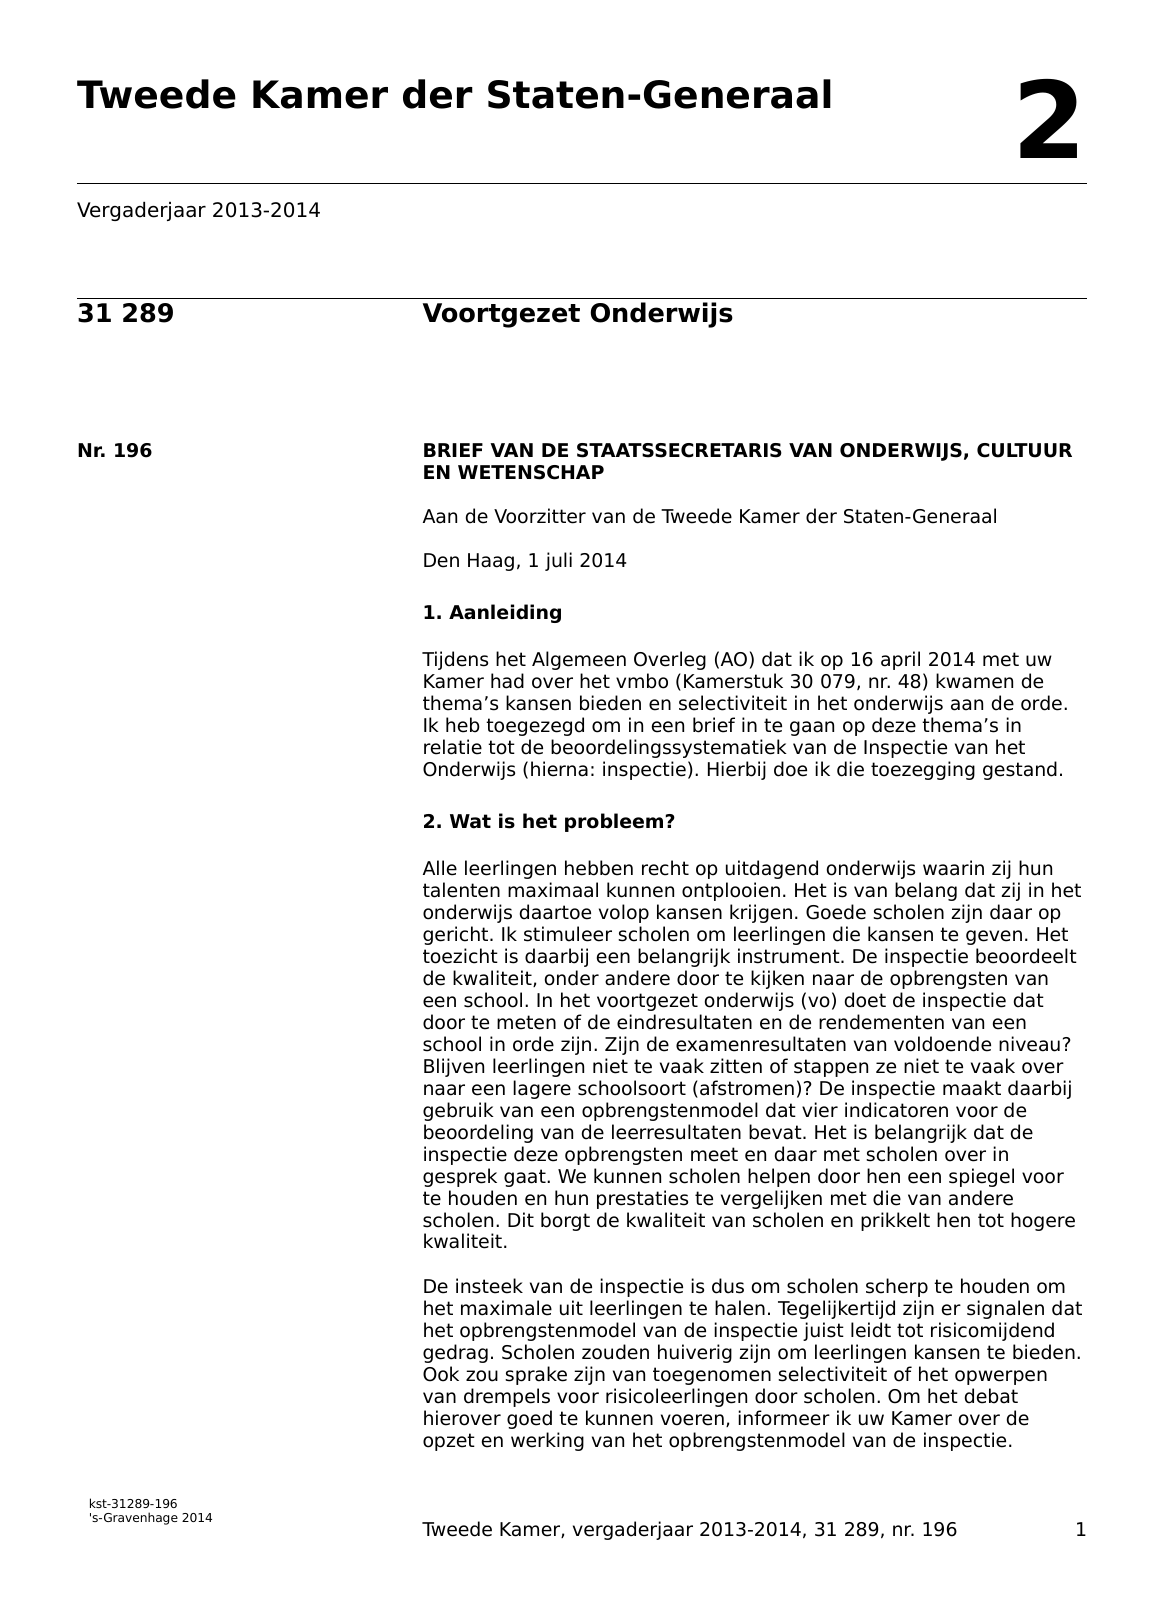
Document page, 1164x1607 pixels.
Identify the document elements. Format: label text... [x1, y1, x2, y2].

subtitle 31 289 Voortgezet Onderwijs [77, 299, 1087, 329]
text Alle leerlingen hebben recht op uitdagend onderwijs waarin zij hun talenten maximaal kunnen ontplooien. Het is van belang dat zij in het onderwijs daartoe volop kansen krijgen. Goede scholen zijn daar op gericht. Ik stimuleer scholen om leerlingen die kansen te geven. Het toezicht is daarbij een belangrijk instrument. De inspectie beoordeelt de kwaliteit, onder andere door te kijken naar de opbrengsten van een school. In het voortgezet onderwijs (vo) doet de inspectie dat door te meten of de eindresultaten en de rendementen van een school in orde zijn. Zijn de examenresultaten van voldoende niveau? Blijven leerlingen niet te vaak zitten of stappen ze niet te vaak over naar een lagere schoolsoort (afstromen)? De inspectie maakt daarbij gebruik van een opbrengstenmodel dat vier indicatoren voor de beoordeling van de leerresultaten bevat. Het is belangrijk dat de inspectie deze opbrengsten meet en daar met scholen over in gesprek gaat. We kunnen scholen helpen door hen een spiegel voor te houden en hun prestaties te vergelijken met die van andere scholen. Dit borgt de kwaliteit van scholen en prikkelt hen tot hogere kwaliteit. [422, 858, 1087, 1253]
subtitle Nr. 196 BRIEF VAN DE STAATSSECRETARIS VAN ONDERWIJS, CULTUUR EN WETENSCHAP [77, 440, 1087, 484]
text De insteek van de inspectie is dus om scholen scherp te houden om het maximale uit leerlingen te halen. Tegelijkertijd zijn er signalen dat het opbrengstenmodel van de inspectie juist leidt tot risicomijdend gedrag. Scholen zouden huiverig zijn om leerlingen kansen te bieden. Ook zou sprake zijn van toegenomen selectiviteit of het opwerpen van drempels voor risicoleerlingen door scholen. Om het debat hierover goed te kunnen voeren, informeer ik uw Kamer over de opzet en werking van het opbrengstenmodel van de inspectie. [422, 1276, 1087, 1451]
text Den Haag, 1 juli 2014 [422, 550, 1087, 572]
subtitle 1. Aanleiding [422, 602, 1087, 624]
text Aan de Voorzitter van de Tweede Kamer der Staten-Generaal [422, 506, 1087, 528]
subtitle 2. Wat is het probleem? [422, 811, 1087, 833]
text kst-31289-196 [88, 1497, 323, 1511]
text 's-Gravenhage 2014 [88, 1511, 323, 1525]
text Tijdens het Algemeen Overleg (AO) dat ik op 16 april 2014 met uw Kamer had over het vmbo (Kamerstuk 30 079, nr. 48) kwamen de thema’s kansen bieden en selectiviteit in het onderwijs aan de orde. Ik heb toegezegd om in een brief in te gaan op deze thema’s in relatie tot de beoordelingssystematiek van de Inspectie van het Onderwijs (hierna: inspectie). Hierbij doe ik die toezegging gestand. [422, 649, 1087, 781]
table_header 2 [886, 59, 1087, 183]
table_cell Vergaderjaar 2013-2014 [77, 184, 1087, 298]
table_header Tweede Kamer der Staten-Generaal [77, 59, 886, 183]
